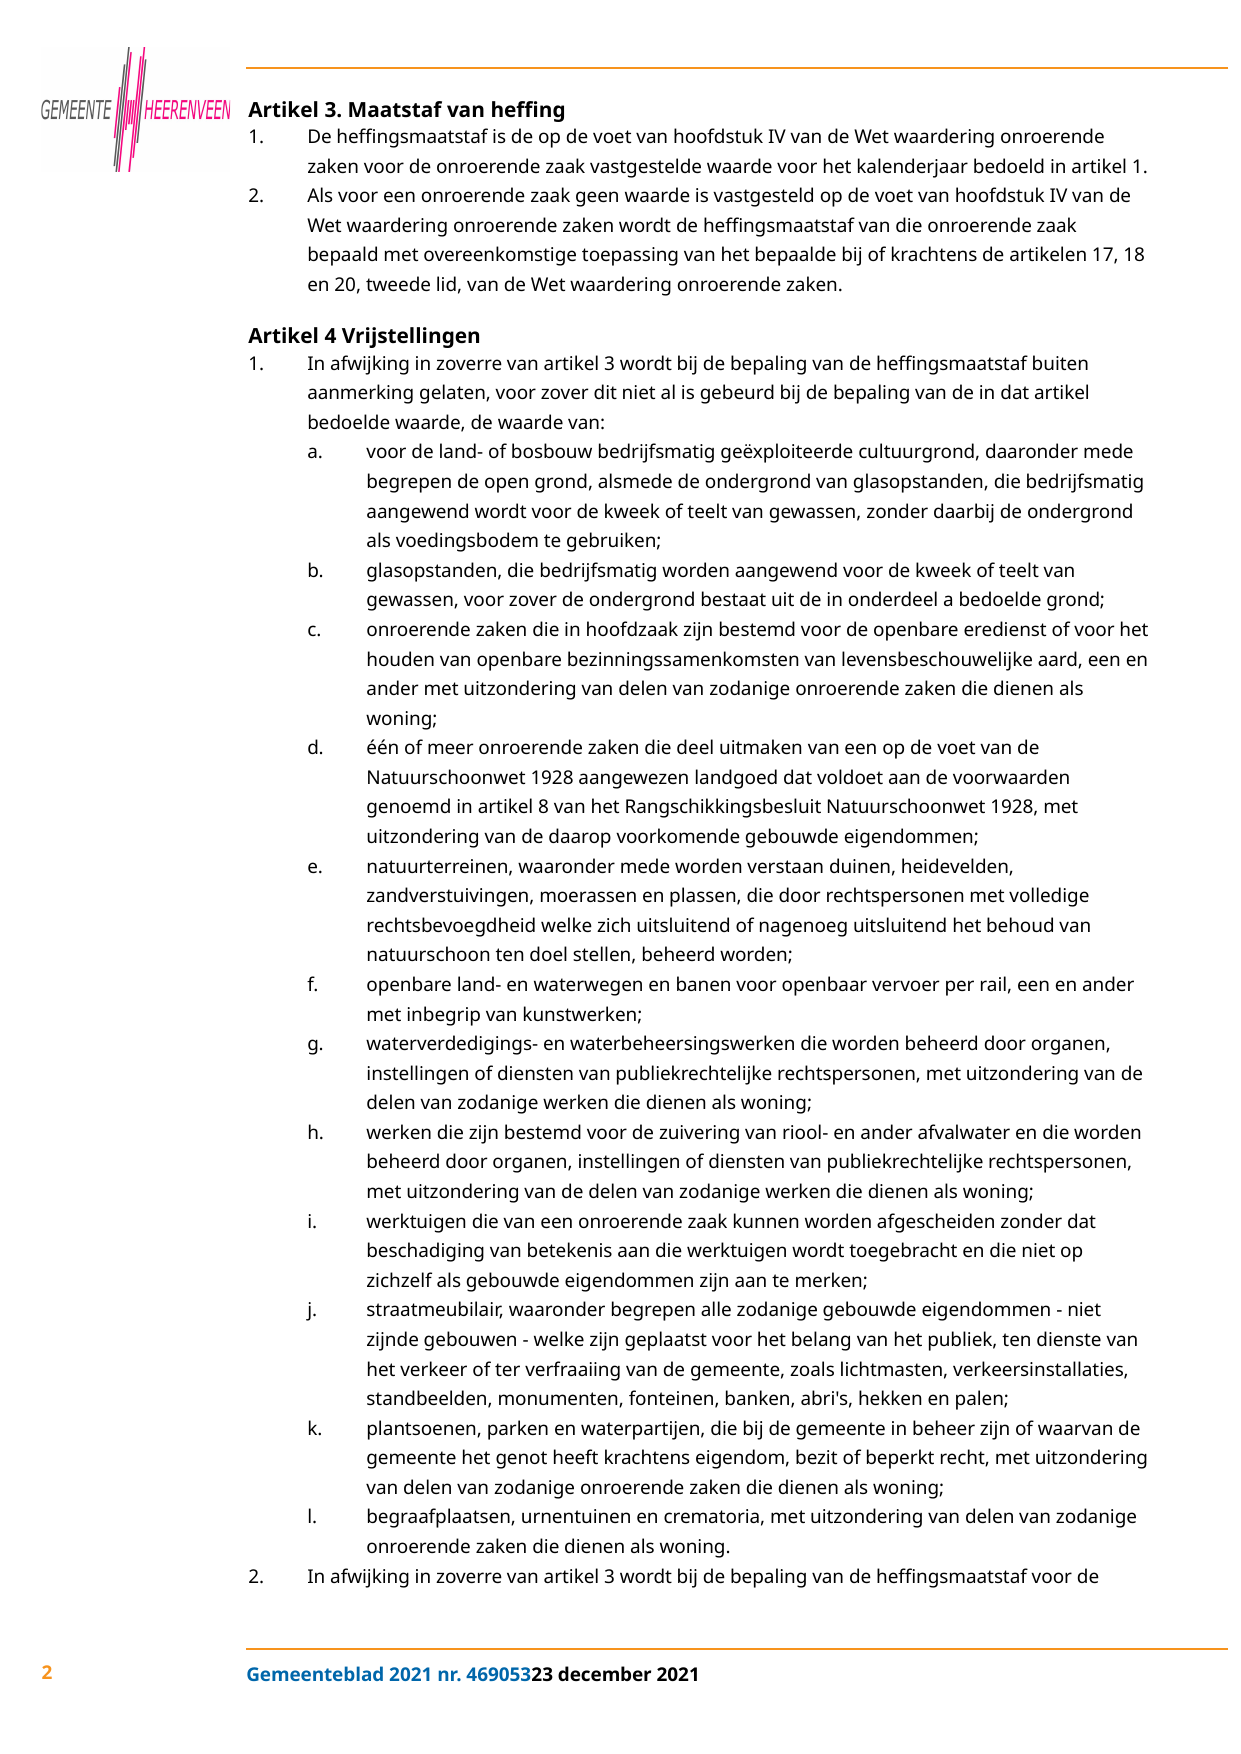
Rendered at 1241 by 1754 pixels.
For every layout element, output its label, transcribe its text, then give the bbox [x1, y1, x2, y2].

list Als voor een onroerende zaak geen waarde is vastgesteld op de voet van hoofdstuk IV van de Wet waardering onroerende zaken wordt de heffingsmaatstaf van die onroerende zaak bepaald met overeenkomstige toepassing van het bepaalde bij of krachtens de artikelen 17, 18 en 20, tweede lid, van de Wet waardering onroerende zaken. [248, 182, 1152, 297]
list werktuigen die van een onroerende zaak kunnen worden afgescheiden zonder dat beschadiging van betekenis aan die werktuigen wordt toegebracht en die niet op zichzelf als gebouwde eigendommen zijn aan te merken; [307, 1208, 1152, 1293]
list onroerende zaken die in hoofdzaak zijn bestemd voor de openbare eredienst of voor het houden van openbare bezinningssamenkomsten van levensbeschouwelijke aard, een en ander met uitzondering van delen van zodanige onroerende zaken die dienen als woning; [307, 616, 1152, 731]
list werken die zijn bestemd voor de zuivering van riool- en ander afvalwater en die worden beheerd door organen, instellingen of diensten van publiekrechtelijke rechtspersonen, met uitzondering van de delen van zodanige werken die dienen als woning; [307, 1119, 1152, 1204]
list In afwijking in zoverre van artikel 3 wordt bij de bepaling van de heffingsmaatstaf voor de [248, 1563, 1152, 1589]
list begraafplaatsen, urnentuinen en crematoria, met uitzondering van delen van zodanige onroerende zaken die dienen als woning. [307, 1504, 1152, 1559]
list openbare land- en waterwegen en banen voor openbaar vervoer per rail, een en ander met inbegrip van kunstwerken; [307, 971, 1152, 1027]
picture [41, 47, 231, 172]
text Artikel 3. Maatstaf van heffing [248, 95, 1152, 123]
text Artikel 4 Vrijstellingen [248, 322, 1152, 350]
list In afwijking in zoverre van artikel 3 wordt bij de bepaling van de heffingsmaatstaf buiten aanmerking gelaten, voor zover dit niet al is gebeurd bij de bepaling van de in dat artikel bedoelde waarde, de waarde van: [248, 350, 1152, 435]
list glasopstanden, die bedrijfsmatig worden aangewend voor de kweek of teelt van gewassen, voor zover de ondergrond bestaat uit de in onderdeel a bedoelde grond; [307, 557, 1152, 612]
list waterverdedigings- en waterbeheersingswerken die worden beheerd door organen, instellingen of diensten van publiekrechtelijke rechtspersonen, met uitzondering van de delen van zodanige werken die dienen als woning; [307, 1030, 1152, 1115]
list één of meer onroerende zaken die deel uitmaken van een op de voet van de Natuurschoonwet 1928 aangewezen landgoed dat voldoet aan de voorwaarden genoemd in artikel 8 van het Rangschikkingsbesluit Natuurschoonwet 1928, met uitzondering van de daarop voorkomende gebouwde eigendommen; [307, 734, 1152, 849]
list voor de land- of bosbouw bedrijfsmatig geëxploiteerde cultuurgrond, daaronder mede begrepen de open grond, alsmede de ondergrond van glasopstanden, die bedrijfsmatig aangewend wordt voor de kweek of teelt van gewassen, zonder daarbij de ondergrond als voedingsbodem te gebruiken; [307, 439, 1152, 553]
list straatmeubilair, waaronder begrepen alle zodanige gebouwde eigendommen - niet zijnde gebouwen - welke zijn geplaatst voor het belang van het publiek, ten dienste van het verkeer of ter verfraaiing van de gemeente, zoals lichtmasten, verkeersinstallaties, standbeelden, monumenten, fonteinen, banken, abri's, hekken en palen; [307, 1297, 1152, 1411]
list De heffingsmaatstaf is de op de voet van hoofdstuk IV van de Wet waardering onroerende zaken voor de onroerende zaak vastgestelde waarde voor het kalenderjaar bedoeld in artikel 1. [248, 123, 1152, 178]
list natuurterreinen, waaronder mede worden verstaan duinen, heidevelden, zandverstuivingen, moerassen en plassen, die door rechtspersonen met volledige rechtsbevoegdheid welke zich uitsluitend of nagenoeg uitsluitend het behoud van natuurschoon ten doel stellen, beheerd worden; [307, 853, 1152, 967]
list plantsoenen, parken en waterpartijen, die bij de gemeente in beheer zijn of waarvan de gemeente het genot heeft krachtens eigendom, bezit of beperkt recht, met uitzondering van delen van zodanige onroerende zaken die dienen als woning; [307, 1415, 1152, 1500]
